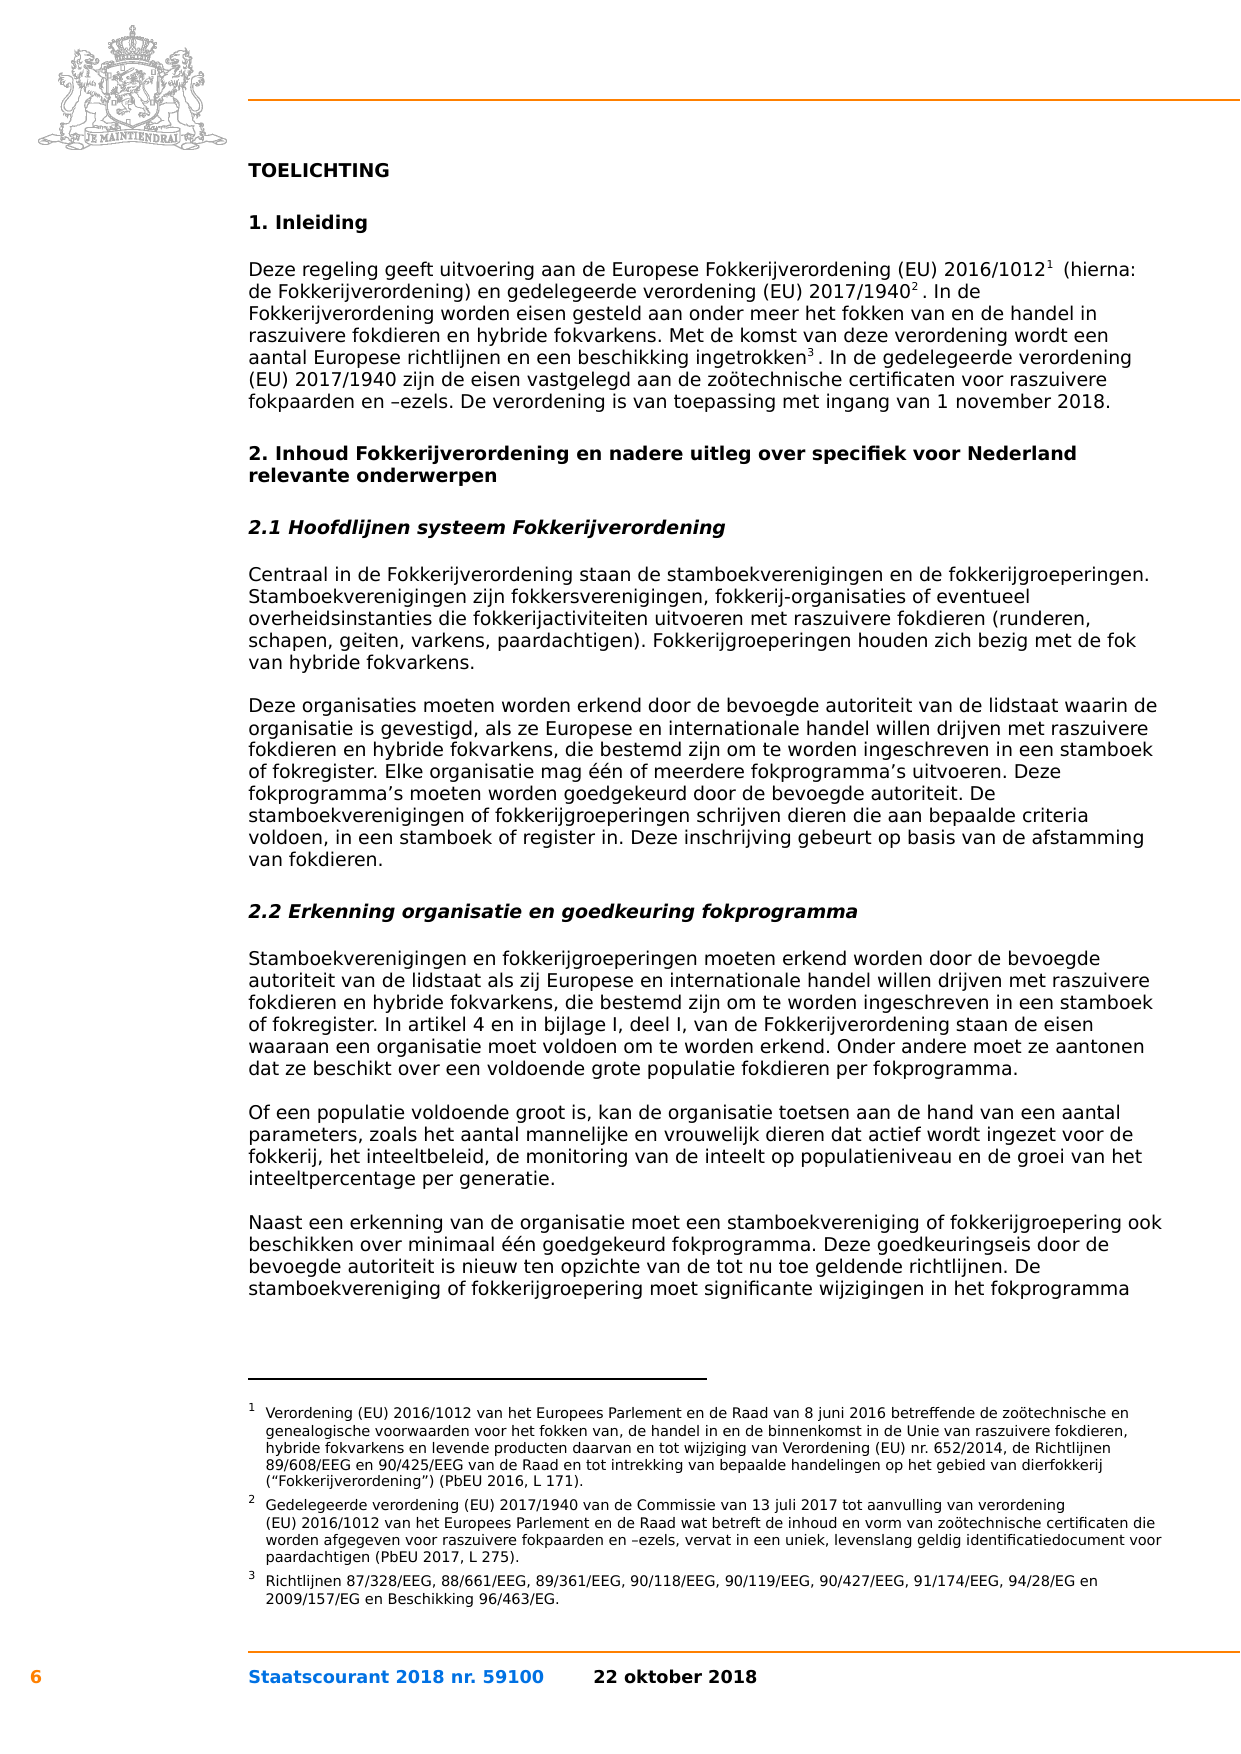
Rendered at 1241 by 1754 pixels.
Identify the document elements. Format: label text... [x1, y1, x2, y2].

text Naast een erkenning van de organisatie moet een stamboekvereniging of fokkerijgroepering ook beschikken over minimaal één goedgekeurd fokprogramma. Deze goedkeuringseis door de bevoegde autoriteit is nieuw ten opzichte van de tot nu toe geldende richtlijnen. De stamboekvereniging of fokkerijgroepering moet significante wijzigingen in het fokprogramma [248, 1212, 1163, 1300]
text Richtlijnen 87/328/EEG, 88/661/EEG, 89/361/EEG, 90/118/EEG, 90/119/EEG, 90/427/EEG, 91/174/EEG, 94/28/EG en 2009/157/EG en Beschikking 96/463/EG. [248, 1569, 1163, 1608]
subtitle 2.1 Hoofdlijnen systeem Fokkerijverordening [248, 517, 1163, 539]
text Stamboekverenigingen en fokkerijgroeperingen moeten erkend worden door de bevoegde autoriteit van de lidstaat als zij Europese en internationale handel willen drijven met raszuivere fokdieren en hybride fokvarkens, die bestemd zijn om te worden ingeschreven in een stamboek of fokregister. In artikel 4 en in bijlage I, deel I, van de Fokkerijverordening staan de eisen waaraan een organisatie moet voldoen om te worden erkend. Onder andere moet ze aantonen dat ze beschikt over een voldoende grote populatie fokdieren per fokprogramma. [248, 948, 1163, 1080]
text Deze regeling geeft uitvoering aan de Europese Fokkerijverordening (EU) 2016/1012 (hierna: de Fokkerijverordening) en gedelegeerde verordening (EU) 2017/1940. In de Fokkerijverordening worden eisen gesteld aan onder meer het fokken van en de handel in raszuivere fokdieren en hybride fokvarkens. Met de komst van deze verordening wordt een aantal Europese richtlijnen en een beschikking ingetrokken. In de gedelegeerde verordening (EU) 2017/1940 zijn de eisen vastgelegd aan de zoötechnische certificaten voor raszuivere fokpaarden en –ezels. De verordening is van toepassing met ingang van 1 november 2018. [248, 259, 1163, 413]
subtitle 2. Inhoud Fokkerijverordening en nadere uitleg over specifiek voor Nederland relevante onderwerpen [248, 443, 1163, 487]
text Verordening (EU) 2016/1012 van het Europees Parlement en de Raad van 8 juni 2016 betreffende de zoötechnische en genealogische voorwaarden voor het fokken van, de handel in en de binnenkomst in de Unie van raszuivere fokdieren, hybride fokvarkens en levende producten daarvan en tot wijziging van Verordening (EU) nr. 652/2014, de Richtlijnen 89/608/EEG en 90/425/EEG van de Raad en tot intrekking van bepaalde handelingen op het gebied van dierfokkerij (“Fokkerijverordening”) (PbEU 2016, L 171). [248, 1401, 1163, 1490]
subtitle 2.2 Erkenning organisatie en goedkeuring fokprogramma [248, 901, 1163, 923]
subtitle TOELICHTING [248, 160, 1163, 182]
text Deze organisaties moeten worden erkend door de bevoegde autoriteit van de lidstaat waarin de organisatie is gevestigd, als ze Europese en internationale handel willen drijven met raszuivere fokdieren en hybride fokvarkens, die bestemd zijn om te worden ingeschreven in een stamboek of fokregister. Elke organisatie mag één of meerdere fokprogramma’s uitvoeren. Deze fokprogramma’s moeten worden goedgekeurd door de bevoegde autoriteit. De stamboekverenigingen of fokkerijgroeperingen schrijven dieren die aan bepaalde criteria voldoen, in een stamboek of register in. Deze inschrijving gebeurt op basis van de afstamming van fokdieren. [248, 695, 1163, 871]
subtitle 1. Inleiding [248, 212, 1163, 234]
picture [38, 25, 227, 150]
text Gedelegeerde verordening (EU) 2017/1940 van de Commissie van 13 juli 2017 tot aanvulling van verordening (EU) 2016/1012 van het Europees Parlement en de Raad wat betreft de inhoud en vorm van zoötechnische certificaten die worden afgegeven voor raszuivere fokpaarden en –ezels, vervat in een uniek, levenslang geldig identificatiedocument voor paardachtigen (PbEU 2017, L 275). [248, 1493, 1163, 1566]
text Centraal in de Fokkerijverordening staan de stamboekverenigingen en de fokkerijgroeperingen. Stamboekverenigingen zijn fokkersverenigingen, fokkerij-organisaties of eventueel overheidsinstanties die fokkerijactiviteiten uitvoeren met raszuivere fokdieren (runderen, schapen, geiten, varkens, paardachtigen). Fokkerijgroeperingen houden zich bezig met de fok van hybride fokvarkens. [248, 564, 1163, 673]
text Of een populatie voldoende groot is, kan de organisatie toetsen aan de hand van een aantal parameters, zoals het aantal mannelijke en vrouwelijk dieren dat actief wordt ingezet voor de fokkerij, het inteeltbeleid, de monitoring van de inteelt op populatieniveau en de groei van het inteeltpercentage per generatie. [248, 1102, 1163, 1190]
